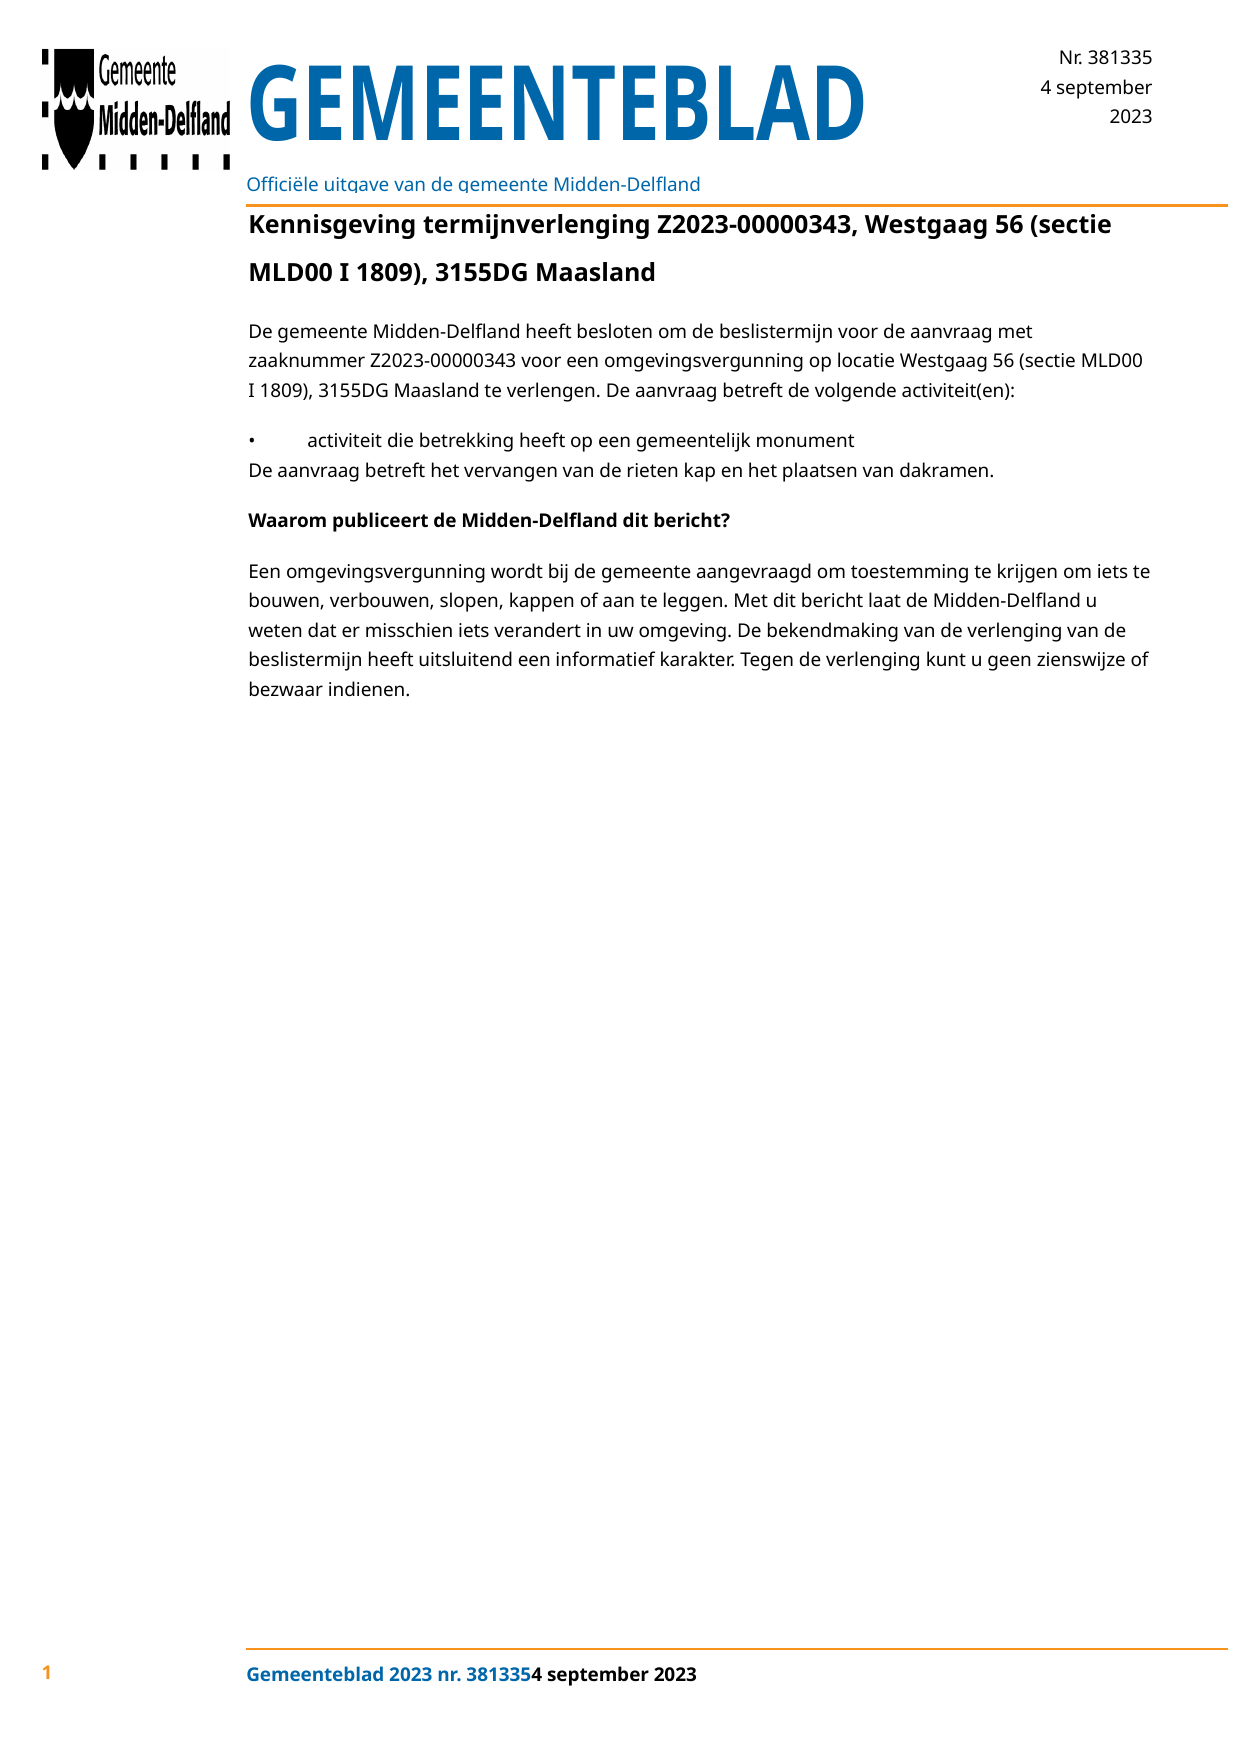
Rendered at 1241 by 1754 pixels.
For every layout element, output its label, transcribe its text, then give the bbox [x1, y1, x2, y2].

picture [41, 47, 231, 172]
text Waarom publiceert de Midden-Delfland dit bericht? [248, 507, 1152, 533]
list activiteit die betrekking heeft op een gemeentelijk monument [248, 427, 1152, 453]
text De aanvraag betreft het vervangen van de rieten kap en het plaatsen van dakramen. [248, 457, 1152, 483]
text Een omgevingsvergunning wordt bij de gemeente aangevraagd om toestemming te krijgen om iets te bouwen, verbouwen, slopen, kappen of aan te leggen. Met dit bericht laat de Midden-Delfland u weten dat er misschien iets verandert in uw omgeving. De bekendmaking van de verlenging van de beslistermijn heeft uitsluitend een informatief karakter. Tegen de verlenging kunt u geen zienswijze of bezwaar indienen. [248, 558, 1152, 702]
text Kennisgeving termijnverlenging Z2023-00000343, Westgaag 56 (sectie MLD00 I 1809), 3155DG Maasland [248, 207, 1152, 288]
text De gemeente Midden-Delfland heeft besloten om de beslistermijn voor de aanvraag met zaaknummer Z2023-00000343 voor een omgevingsvergunning op locatie Westgaag 56 (sectie MLD00 I 1809), 3155DG Maasland te verlengen. De aanvraag betreft de volgende activiteit(en): [248, 318, 1152, 403]
